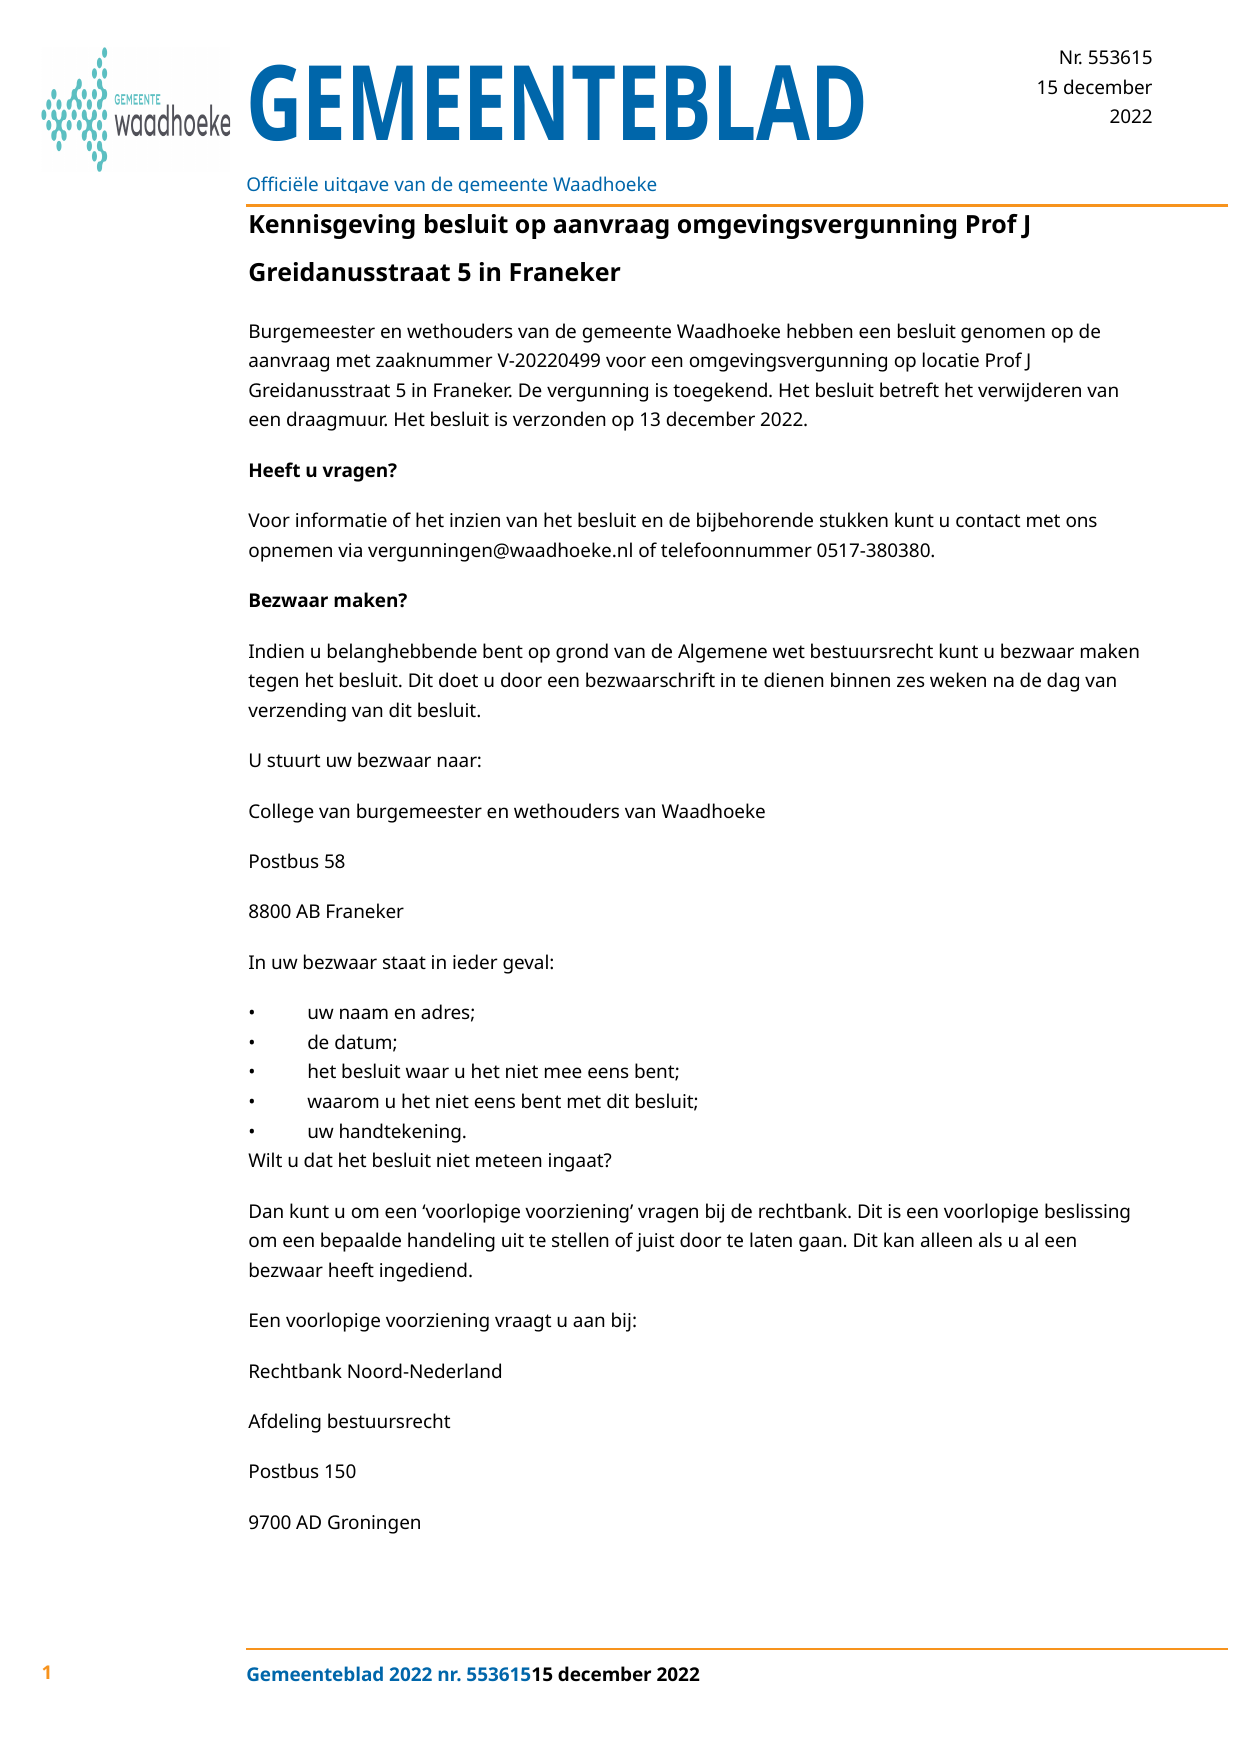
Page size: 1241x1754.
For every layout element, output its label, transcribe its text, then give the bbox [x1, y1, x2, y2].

text U stuurt uw bezwaar naar: [248, 747, 1152, 773]
text College van burgemeester en wethouders van Waadhoeke [248, 798, 1152, 824]
list uw naam en adres; [248, 999, 1152, 1025]
text Afdeling bestuursrecht [248, 1408, 1152, 1434]
text Postbus 150 [248, 1459, 1152, 1484]
picture [41, 47, 231, 172]
text Burgemeester en wethouders van de gemeente Waadhoeke hebben een besluit genomen op de aanvraag met zaaknummer V-20220499 voor een omgevingsvergunning op locatie Prof J Greidanusstraat 5 in Franeker. De vergunning is toegekend. Het besluit betreft het verwijderen van een draagmuur. Het besluit is verzonden op 13 december 2022. [248, 318, 1152, 432]
list uw handtekening. [248, 1118, 1152, 1144]
list de datum; [248, 1029, 1152, 1055]
text Wilt u dat het besluit niet meteen ingaat? [248, 1147, 1152, 1173]
text Rechtbank Noord-Nederland [248, 1358, 1152, 1384]
text In uw bezwaar staat in ieder geval: [248, 949, 1152, 975]
text Postbus 58 [248, 848, 1152, 874]
text 8800 AB Franeker [248, 899, 1152, 924]
list waarom u het niet eens bent met dit besluit; [248, 1088, 1152, 1114]
text Een voorlopige voorziening vraagt u aan bij: [248, 1307, 1152, 1333]
text Bezwaar maken? [248, 587, 1152, 613]
text 9700 AD Groningen [248, 1509, 1152, 1535]
text Indien u belanghebbende bent op grond van de Algemene wet bestuursrecht kunt u bezwaar maken tegen het besluit. Dit doet u door een bezwaarschrift in te dienen binnen zes weken na de dag van verzending van dit besluit. [248, 638, 1152, 723]
list het besluit waar u het niet mee eens bent; [248, 1059, 1152, 1084]
text Dan kunt u om een ‘voorlopige voorziening’ vragen bij de rechtbank. Dit is een voorlopige beslissing om een bepaalde handeling uit te stellen of juist door te laten gaan. Dit kan alleen als u al een bezwaar heeft ingediend. [248, 1198, 1152, 1283]
text Kennisgeving besluit op aanvraag omgevingsvergunning Prof J Greidanusstraat 5 in Franeker [248, 207, 1152, 288]
text Heeft u vragen? [248, 457, 1152, 483]
text Voor informatie of het inzien van het besluit en de bijbehorende stukken kunt u contact met ons opnemen via vergunningen@waadhoeke.nl of telefoonnummer 0517-380380. [248, 507, 1152, 563]
